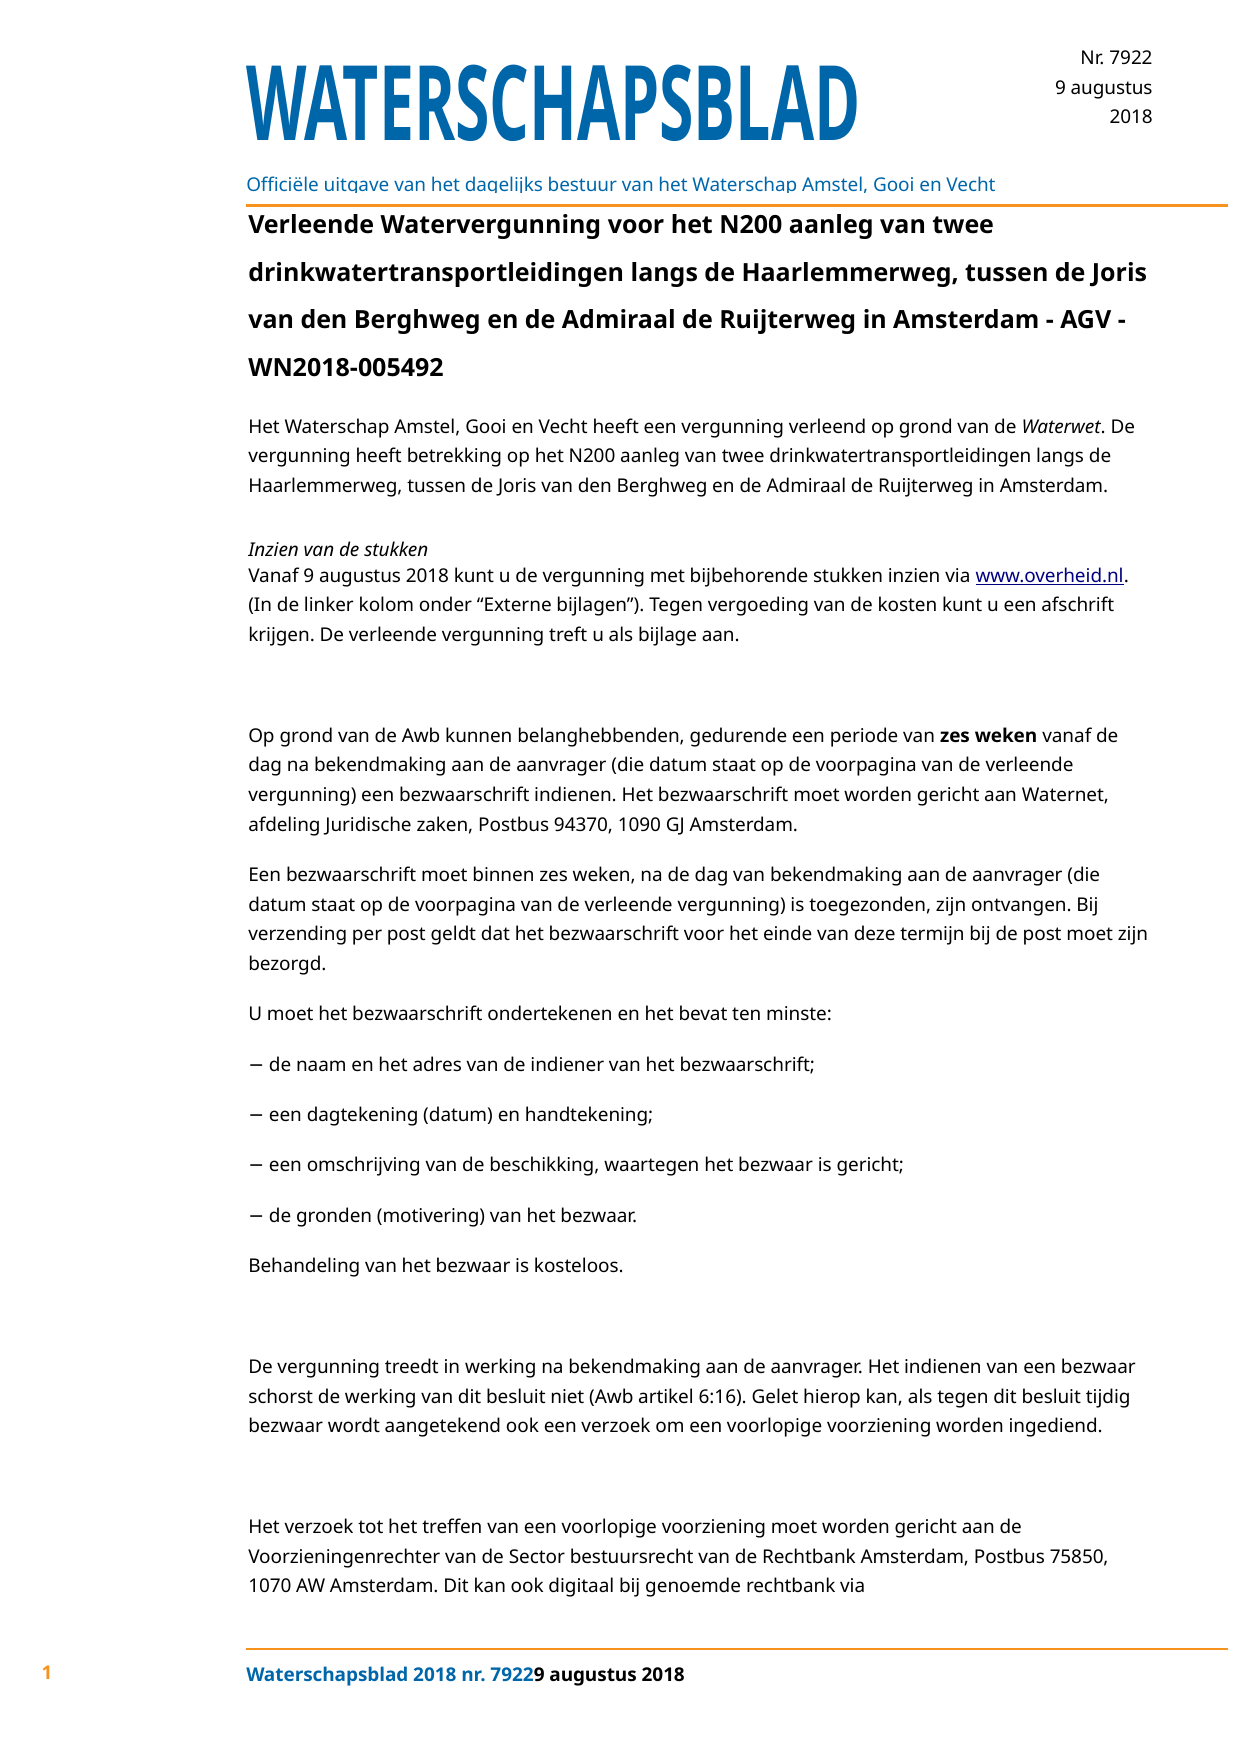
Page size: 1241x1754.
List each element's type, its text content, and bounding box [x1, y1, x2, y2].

text Een bezwaarschrift moet binnen zes weken, na de dag van bekendmaking aan de aanvrager (die datum staat op de voorpagina van de verleende vergunning) is toegezonden, zijn ontvangen. Bij verzending per post geldt dat het bezwaarschrift voor het einde van deze termijn bij de post moet zijn bezorgd. [248, 861, 1152, 976]
text − een dagtekening (datum) en handtekening; [248, 1101, 1152, 1127]
text Verleende Watervergunning voor het N200 aanleg van twee drinkwatertransportleidingen langs de Haarlemmerweg, tussen de Joris van den Berghweg en de Admiraal de Ruijterweg in Amsterdam - AGV - WN2018-005492 [248, 207, 1152, 384]
text Op grond van de Awb kunnen belanghebbenden, gedurende een periode van zes weken vanaf de dag na bekendmaking aan de aanvrager (die datum staat op de voorpagina van de verleende vergunning) een bezwaarschrift indienen. Het bezwaarschrift moet worden gericht aan Waternet, afdeling Juridische zaken, Postbus 94370, 1090 GJ Amsterdam. [248, 722, 1152, 836]
text De vergunning treedt in werking na bekendmaking aan de aanvrager. Het indienen van een bezwaar schorst de werking van dit besluit niet (Awb artikel 6:16). Gelet hierop kan, als tegen dit besluit tijdig bezwaar wordt aangetekend ook een verzoek om een voorlopige voorziening worden ingediend. [248, 1353, 1152, 1438]
text − de naam en het adres van de indiener van het bezwaarschrift; [248, 1051, 1152, 1076]
text Vanaf 9 augustus 2018 kunt u de vergunning met bijbehorende stukken inzien via www.overheid.nl. (In de linker kolom onder “Externe bijlagen”). Tegen vergoeding van de kosten kunt u een afschrift krijgen. De verleende vergunning treft u als bijlage aan. [248, 562, 1152, 647]
text − de gronden (motivering) van het bezwaar. [248, 1202, 1152, 1228]
text Het Waterschap Amstel, Gooi en Vecht heeft een vergunning verleend op grond van de Waterwet. De vergunning heeft betrekking op het N200 aanleg van twee drinkwatertransportleidingen langs de Haarlemmerweg, tussen de Joris van den Berghweg en de Admiraal de Ruijterweg in Amsterdam. [248, 413, 1152, 498]
text Inzien van de stukken [248, 536, 1152, 562]
picture [41, 47, 231, 172]
text Behandeling van het bezwaar is kosteloos. [248, 1252, 1152, 1278]
text Het verzoek tot het treffen van een voorlopige voorziening moet worden gericht aan de Voorzieningenrechter van de Sector bestuursrecht van de Rechtbank Amsterdam, Postbus 75850, 1070 AW Amsterdam. Dit kan ook digitaal bij genoemde rechtbank via [248, 1513, 1152, 1598]
text U moet het bezwaarschrift ondertekenen en het bevat ten minste: [248, 1000, 1152, 1026]
text − een omschrijving van de beschikking, waartegen het bezwaar is gericht; [248, 1152, 1152, 1177]
